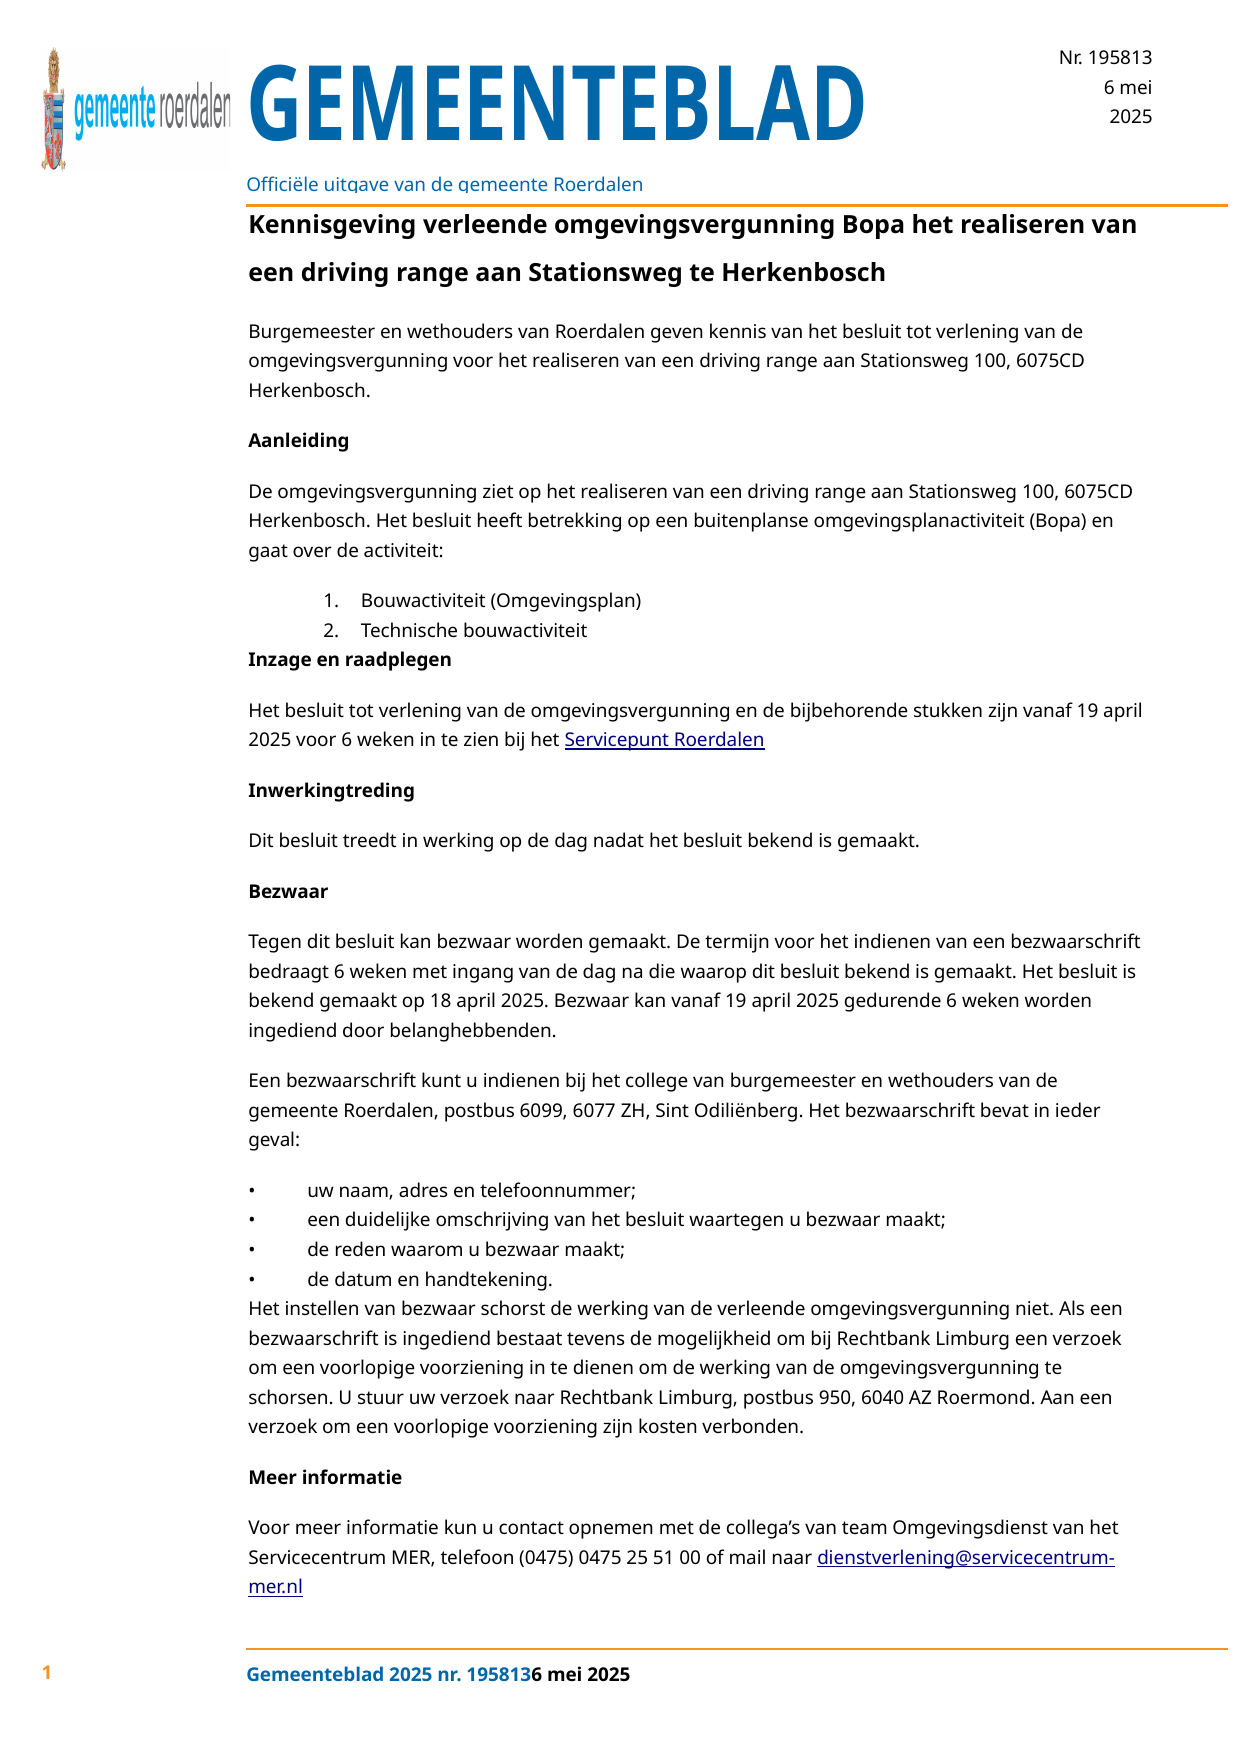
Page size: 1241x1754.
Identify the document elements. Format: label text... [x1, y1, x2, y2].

list een duidelijke omschrijving van het besluit waartegen u bezwaar maakt; [248, 1207, 1152, 1232]
text Aanleiding [248, 427, 1152, 453]
list Bouwactiviteit (Omgevingsplan) [323, 587, 1152, 613]
text Meer informatie [248, 1464, 1152, 1490]
text Het instellen van bezwaar schorst de werking van de verleende omgevingsvergunning niet. Als een bezwaarschrift is ingediend bestaat tevens de mogelijkheid om bij Rechtbank Limburg een verzoek om een voorlopige voorziening in te dienen om de werking van de omgevingsvergunning te schorsen. U stuur uw verzoek naar Rechtbank Limburg, postbus 950, 6040 AZ Roermond. Aan een verzoek om een voorlopige voorziening zijn kosten verbonden. [248, 1295, 1152, 1439]
text Het besluit tot verlening van de omgevingsvergunning en de bijbehorende stukken zijn vanaf 19 april 2025 voor 6 weken in te zien bij het Servicepunt Roerdalen [248, 697, 1152, 752]
text Kennisgeving verleende omgevingsvergunning Bopa het realiseren van een driving range aan Stationsweg te Herkenbosch [248, 207, 1152, 288]
text De omgevingsvergunning ziet op het realiseren van een driving range aan Stationsweg 100, 6075CD Herkenbosch. Het besluit heeft betrekking op een buitenplanse omgevingsplanactiviteit (Bopa) en gaat over de activiteit: [248, 478, 1152, 563]
text Tegen dit besluit kan bezwaar worden gemaakt. De termijn voor het indienen van een bezwaarschrift bedraagt 6 weken met ingang van de dag na die waarop dit besluit bekend is gemaakt. Het besluit is bekend gemaakt op 18 april 2025. Bezwaar kan vanaf 19 april 2025 gedurende 6 weken worden ingediend door belanghebbenden. [248, 928, 1152, 1043]
list de reden waarom u bezwaar maakt; [248, 1236, 1152, 1262]
text Inzage en raadplegen [248, 647, 1152, 672]
list uw naam, adres en telefoonnummer; [248, 1177, 1152, 1203]
text Inwerkingtreding [248, 777, 1152, 803]
text Burgemeester en wethouders van Roerdalen geven kennis van het besluit tot verlening van de omgevingsvergunning voor het realiseren van een driving range aan Stationsweg 100, 6075CD Herkenbosch. [248, 318, 1152, 403]
list de datum en handtekening. [248, 1266, 1152, 1292]
text Bezwaar [248, 878, 1152, 904]
picture [41, 47, 231, 172]
text Voor meer informatie kun u contact opnemen met de collega’s van team Omgevingsdienst van het Servicecentrum MER, telefoon (0475) 0475 25 51 00 of mail naar dienstverlening@servicecentrum-mer.nl [248, 1514, 1152, 1599]
text Een bezwaarschrift kunt u indienen bij het college van burgemeester en wethouders van de gemeente Roerdalen, postbus 6099, 6077 ZH, Sint Odiliënberg. Het bezwaarschrift bevat in ieder geval: [248, 1067, 1152, 1152]
text Dit besluit treedt in werking op de dag nadat het besluit bekend is gemaakt. [248, 827, 1152, 853]
list Technische bouwactiviteit [323, 617, 1152, 643]
